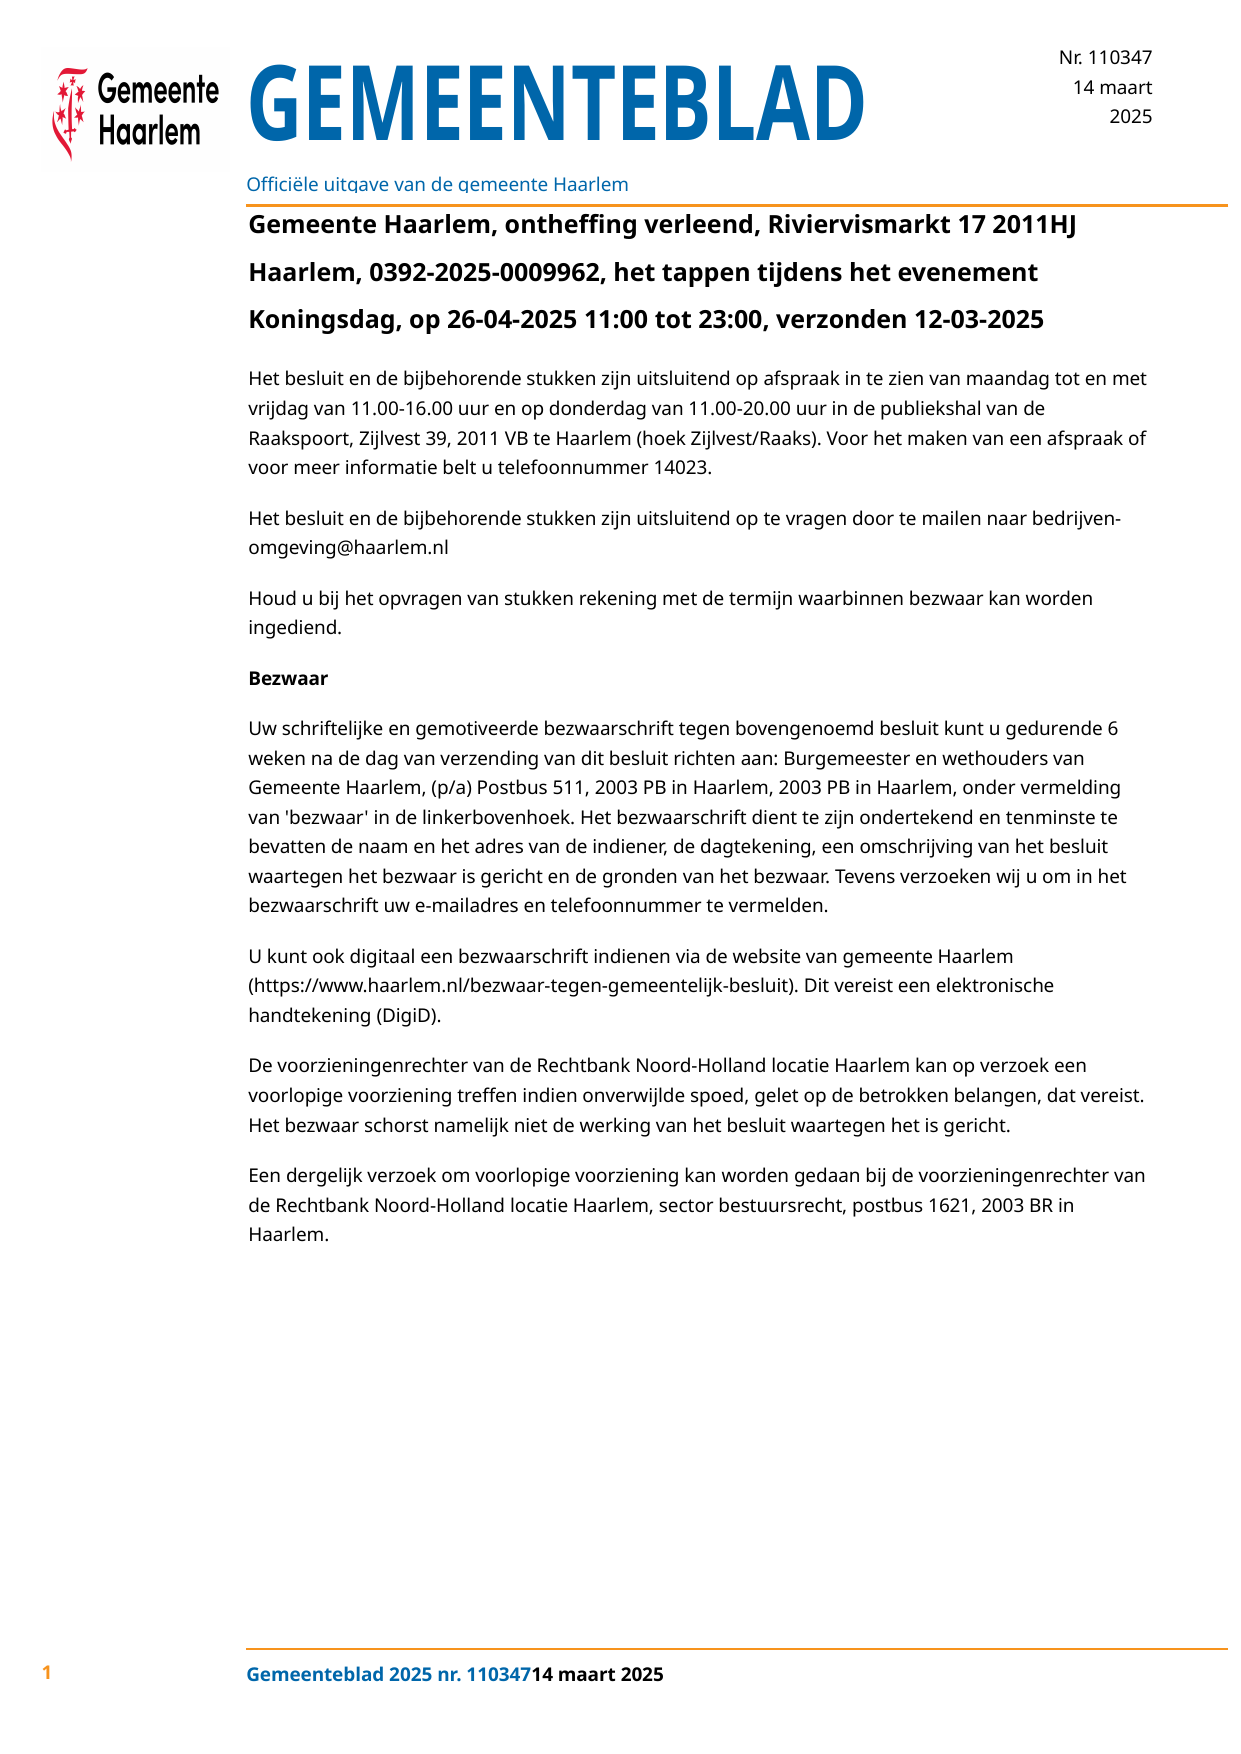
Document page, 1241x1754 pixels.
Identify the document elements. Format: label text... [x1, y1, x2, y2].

text Gemeente Haarlem, ontheffing verleend, Riviervismarkt 17 2011HJ Haarlem, 0392-2025-0009962, het tappen tijdens het evenement Koningsdag, op 26-04-2025 11:00 tot 23:00, verzonden 12-03-2025 [248, 207, 1152, 336]
text U kunt ook digitaal een bezwaarschrift indienen via de website van gemeente Haarlem (https://www.haarlem.nl/bezwaar-tegen-gemeentelijk-besluit). Dit vereist een elektronische handtekening (DigiD). [248, 943, 1152, 1028]
text Een dergelijk verzoek om voorlopige voorziening kan worden gedaan bij de voorzieningenrechter van de Rechtbank Noord-Holland locatie Haarlem, sector bestuursrecht, postbus 1621, 2003 BR in Haarlem. [248, 1162, 1152, 1247]
text Uw schriftelijke en gemotiveerde bezwaarschrift tegen bovengenoemd besluit kunt u gedurende 6 weken na de dag van verzending van dit besluit richten aan: Burgemeester en wethouders van Gemeente Haarlem, (p/a) Postbus 511, 2003 PB in Haarlem, 2003 PB in Haarlem, onder vermelding van 'bezwaar' in de linkerbovenhoek. Het bezwaarschrift dient te zijn ondertekend en tenminste te bevatten de naam en het adres van de indiener, de dagtekening, een omschrijving van het besluit waartegen het bezwaar is gericht en de gronden van het bezwaar. Tevens verzoeken wij u om in het bezwaarschrift uw e-mailadres en telefoonnummer te vermelden. [248, 715, 1152, 918]
text De voorzieningenrechter van de Rechtbank Noord-Holland locatie Haarlem kan op verzoek een voorlopige voorziening treffen indien onverwijlde spoed, gelet op de betrokken belangen, dat vereist. Het bezwaar schorst namelijk niet de werking van het besluit waartegen het is gericht. [248, 1053, 1152, 1137]
picture [41, 47, 231, 172]
text Het besluit en de bijbehorende stukken zijn uitsluitend op afspraak in te zien van maandag tot en met vrijdag van 11.00-16.00 uur en op donderdag van 11.00-20.00 uur in de publiekshal van de Raakspoort, Zijlvest 39, 2011 VB te Haarlem (hoek Zijlvest/Raaks). Voor het maken van een afspraak of voor meer informatie belt u telefoonnummer 14023. [248, 366, 1152, 480]
text Bezwaar [248, 665, 1152, 690]
text Het besluit en de bijbehorende stukken zijn uitsluitend op te vragen door te mailen naar bedrijven-omgeving@haarlem.nl [248, 505, 1152, 560]
text Houd u bij het opvragen van stukken rekening met de termijn waarbinnen bezwaar kan worden ingediend. [248, 585, 1152, 640]
